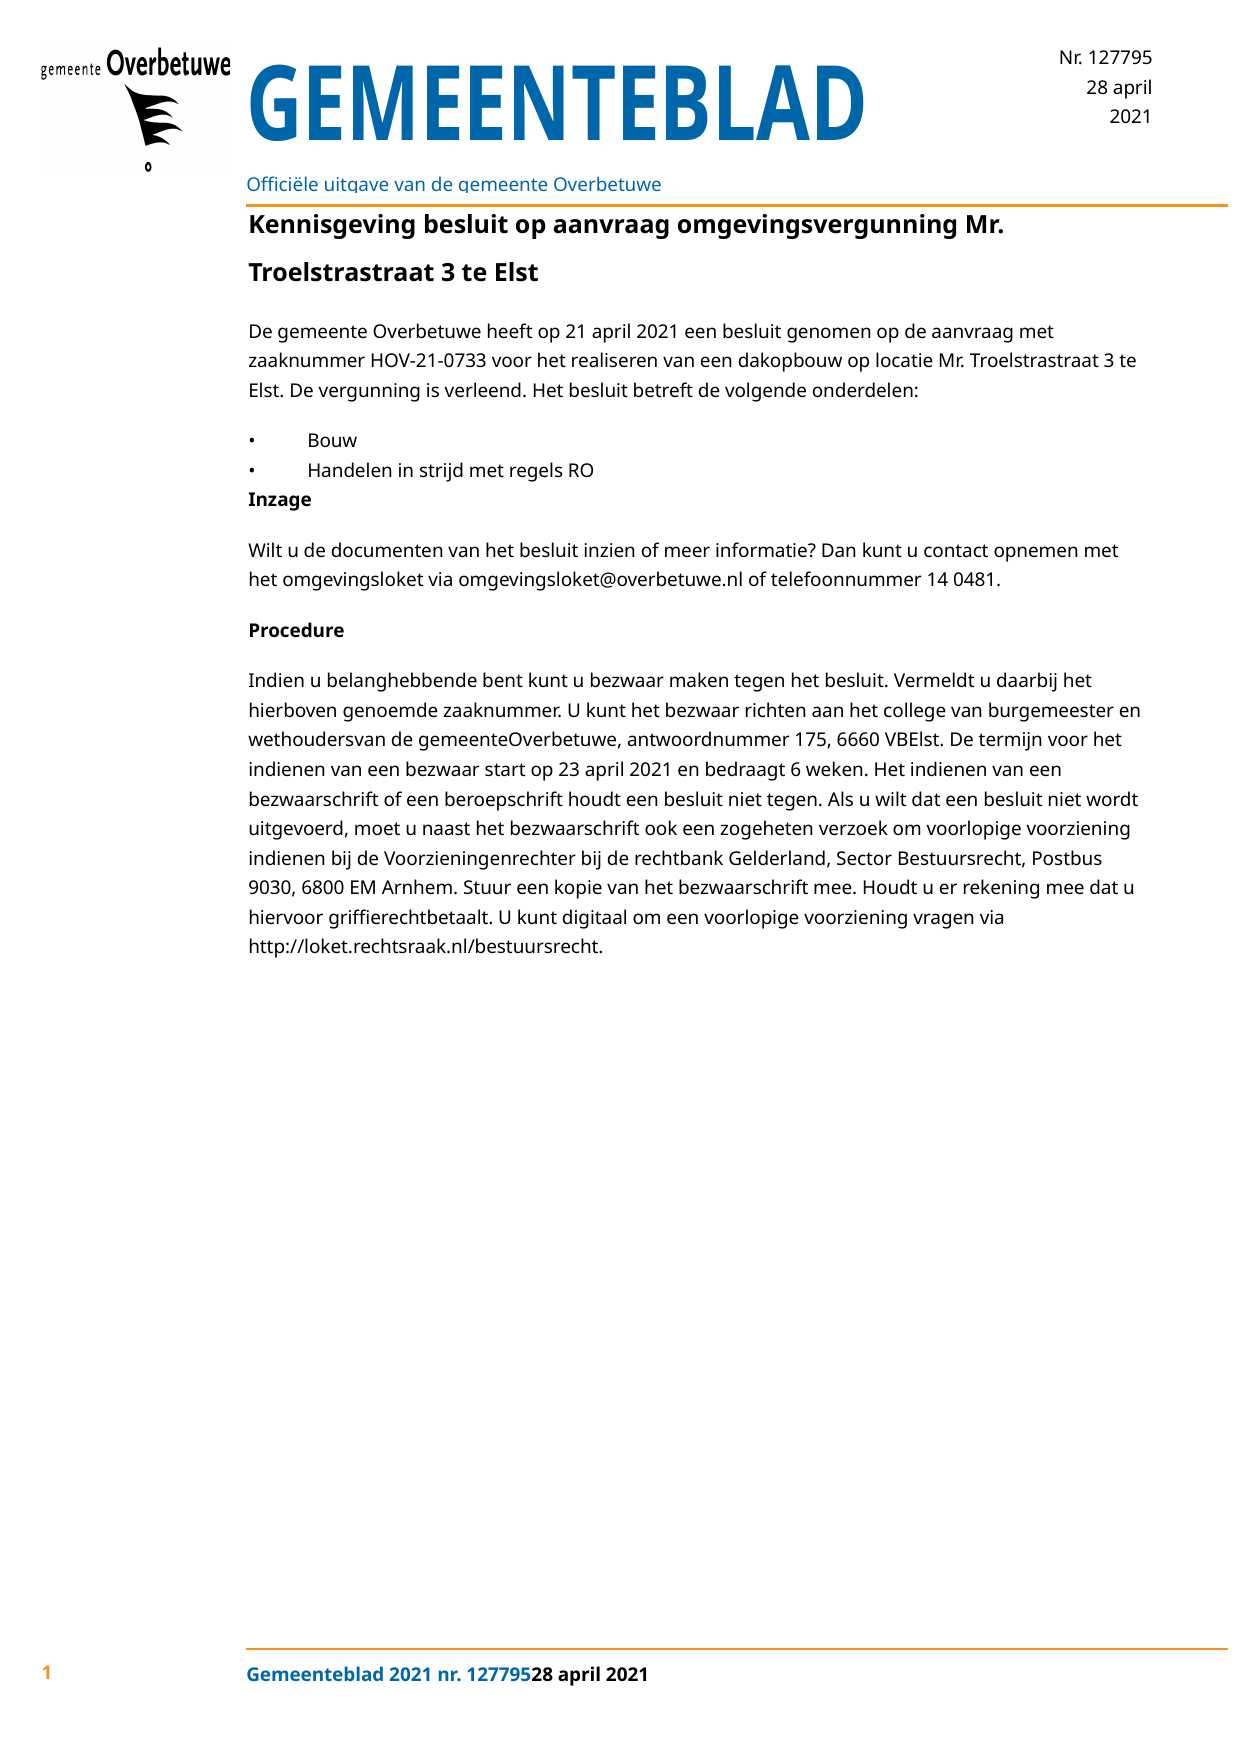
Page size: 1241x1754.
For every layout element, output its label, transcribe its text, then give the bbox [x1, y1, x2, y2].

text Inzage [248, 487, 1152, 512]
text Wilt u de documenten van het besluit inzien of meer informatie? Dan kunt u contact opnemen met het omgevingsloket via omgevingsloket@overbetuwe.nl of telefoonnummer 14 0481. [248, 537, 1152, 592]
text Procedure [248, 617, 1152, 643]
text Kennisgeving besluit op aanvraag omgevingsvergunning Mr. Troelstrastraat 3 te Elst [248, 207, 1152, 288]
text De gemeente Overbetuwe heeft op 21 april 2021 een besluit genomen op de aanvraag met zaaknummer HOV-21-0733 voor het realiseren van een dakopbouw op locatie Mr. Troelstrastraat 3 te Elst. De vergunning is verleend. Het besluit betreft de volgende onderdelen: [248, 318, 1152, 403]
list Handelen in strijd met regels RO [248, 457, 1152, 483]
list Bouw [248, 427, 1152, 453]
picture [41, 47, 231, 172]
text Indien u belanghebbende bent kunt u bezwaar maken tegen het besluit. Vermeldt u daarbij het hierboven genoemde zaaknummer. U kunt het bezwaar richten aan het college van burgemeester en wethoudersvan de gemeenteOverbetuwe, antwoordnummer 175, 6660 VBElst. De termijn voor het indienen van een bezwaar start op 23 april 2021 en bedraagt 6 weken. Het indienen van een bezwaarschrift of een beroepschrift houdt een besluit niet tegen. Als u wilt dat een besluit niet wordt uitgevoerd, moet u naast het bezwaarschrift ook een zogeheten verzoek om voorlopige voorziening indienen bij de Voorzieningenrechter bij de rechtbank Gelderland, Sector Bestuursrecht, Postbus 9030, 6800 EM Arnhem. Stuur een kopie van het bezwaarschrift mee. Houdt u er rekening mee dat u hiervoor griffierechtbetaalt. U kunt digitaal om een voorlopige voorziening vragen via http://loket.rechtsraak.nl/bestuursrecht. [248, 667, 1152, 959]
